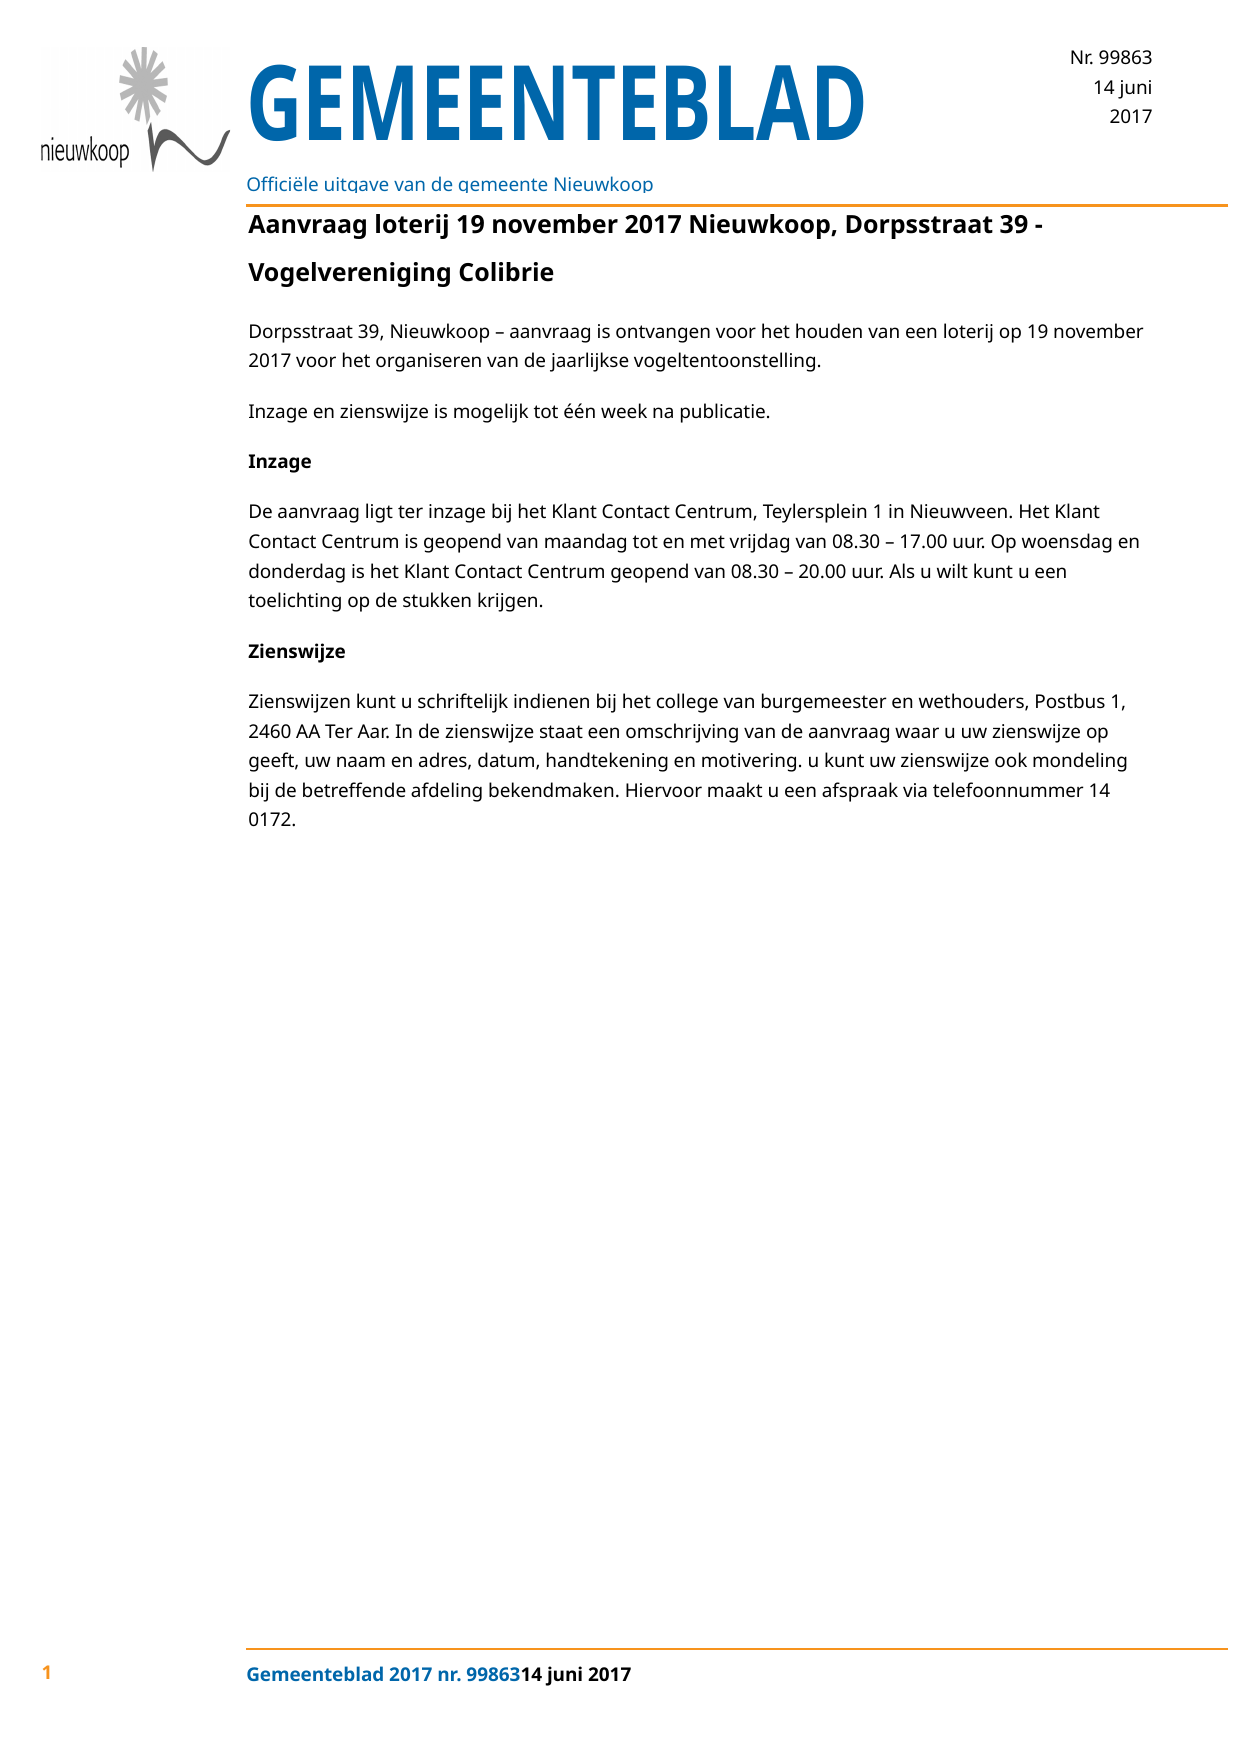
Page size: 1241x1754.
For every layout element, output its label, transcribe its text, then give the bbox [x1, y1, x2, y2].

text Zienswijzen kunt u schriftelijk indienen bij het college van burgemeester en wethouders, Postbus 1, 2460 AA Ter Aar. In de zienswijze staat een omschrijving van de aanvraag waar u uw zienswijze op geeft, uw naam en adres, datum, handtekening en motivering. u kunt uw zienswijze ook mondeling bij de betreffende afdeling bekendmaken. Hiervoor maakt u een afspraak via telefoonnummer 14 0172. [248, 688, 1152, 832]
picture [41, 47, 231, 172]
text Inzage en zienswijze is mogelijk tot één week na publicatie. [248, 398, 1152, 424]
text Aanvraag loterij 19 november 2017 Nieuwkoop, Dorpsstraat 39 - Vogelvereniging Colibrie [248, 207, 1152, 288]
text Zienswijze [248, 638, 1152, 664]
text De aanvraag ligt ter inzage bij het Klant Contact Centrum, Teylersplein 1 in Nieuwveen. Het Klant Contact Centrum is geopend van maandag tot en met vrijdag van 08.30 – 17.00 uur. Op woensdag en donderdag is het Klant Contact Centrum geopend van 08.30 – 20.00 uur. Als u wilt kunt u een toelichting op de stukken krijgen. [248, 499, 1152, 613]
text Dorpsstraat 39, Nieuwkoop – aanvraag is ontvangen voor het houden van een loterij op 19 november 2017 voor het organiseren van de jaarlijkse vogeltentoonstelling. [248, 318, 1152, 373]
text Inzage [248, 448, 1152, 474]
